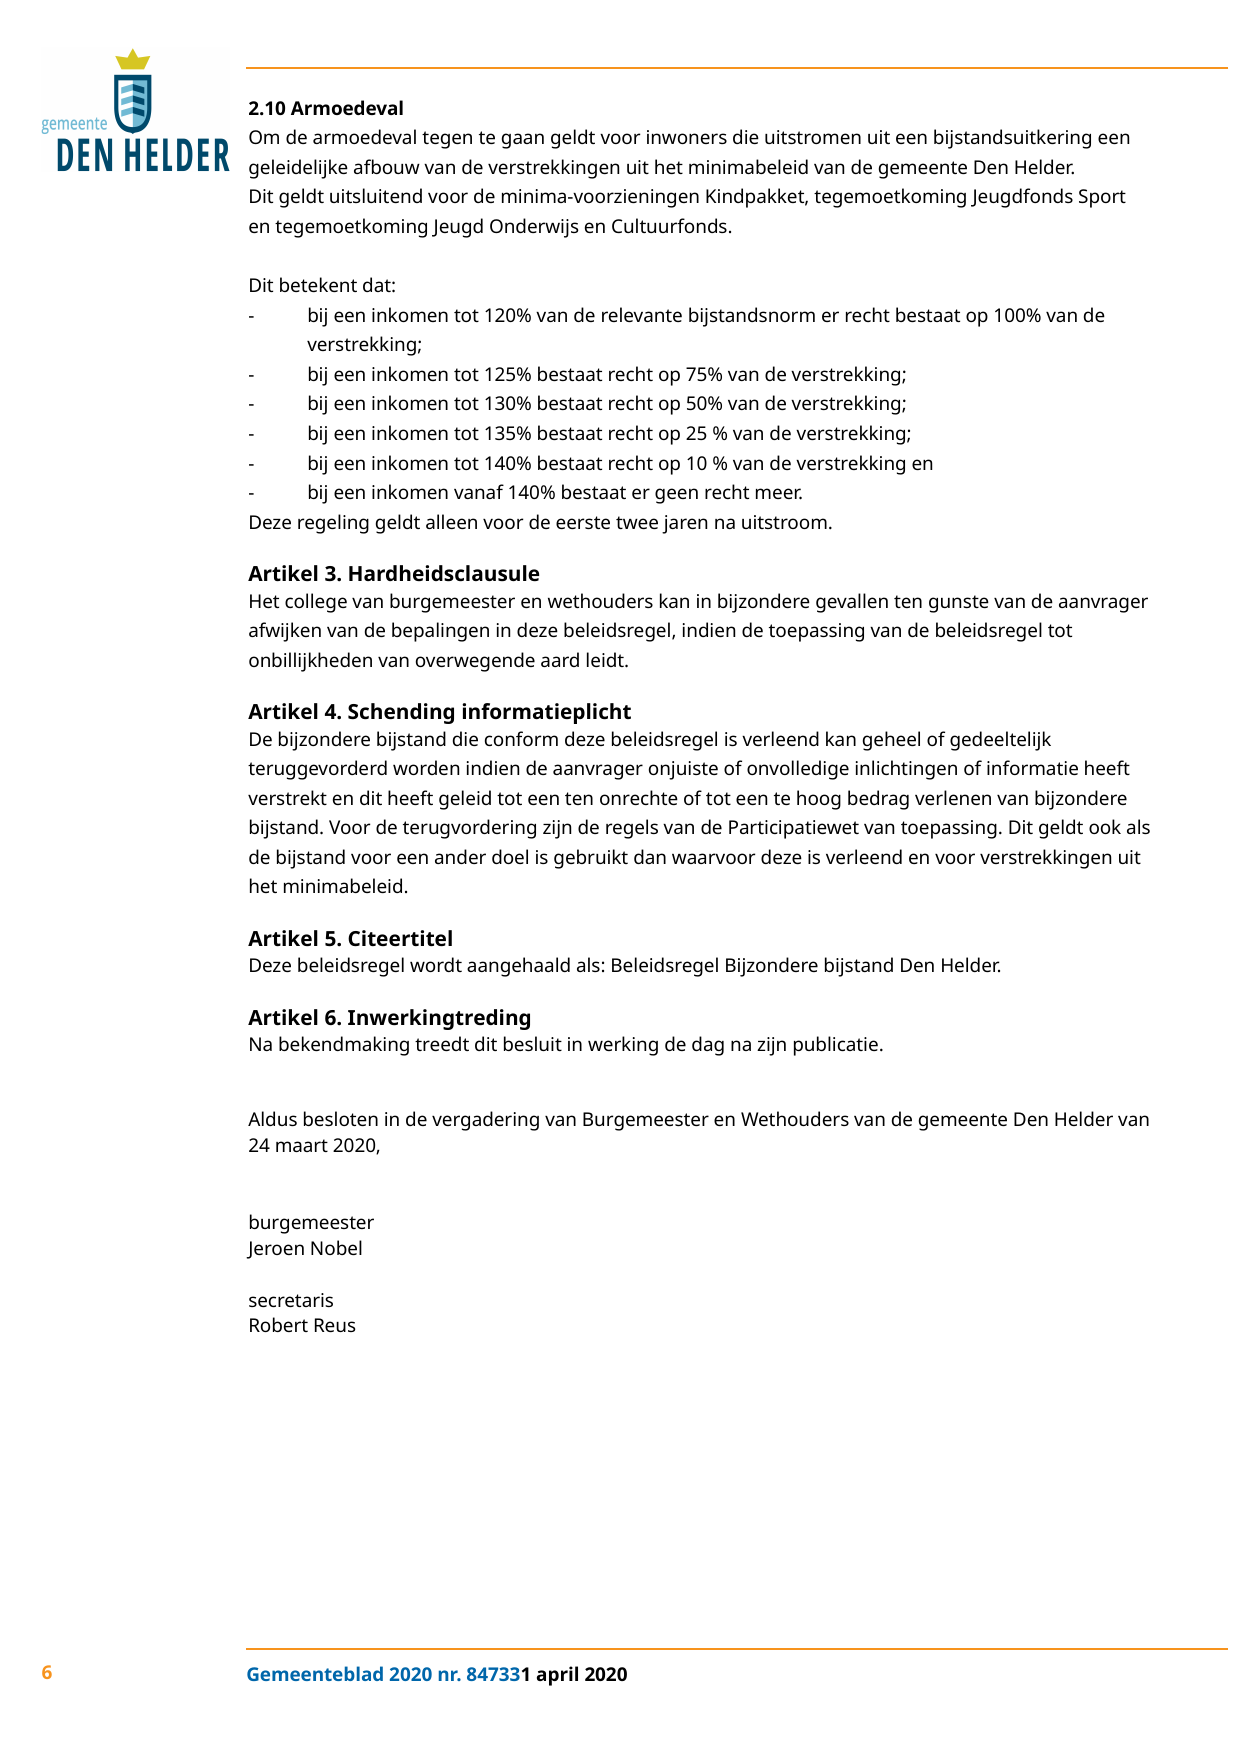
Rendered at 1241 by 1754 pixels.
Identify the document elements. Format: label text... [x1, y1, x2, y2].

list bij een inkomen tot 135% bestaat recht op 25 % van de verstrekking; [248, 420, 1152, 446]
text Jeroen Nobel [248, 1235, 1152, 1261]
list bij een inkomen vanaf 140% bestaat er geen recht meer. [248, 479, 1152, 505]
text Het college van burgemeester en wethouders kan in bijzondere gevallen ten gunste van de aanvrager afwijken van de bepalingen in deze beleidsregel, indien de toepassing van de beleidsregel tot onbillijkheden van overwegende aard leidt. [248, 588, 1152, 673]
picture [182, 144, 187, 165]
list bij een inkomen tot 140% bestaat recht op 10 % van de verstrekking en [248, 450, 1152, 476]
text burgemeester [248, 1209, 1152, 1235]
text secretaris [248, 1287, 1152, 1312]
picture [63, 144, 68, 165]
text Artikel 3. Hardheidsclausule [248, 559, 1152, 588]
text Om de armoedeval tegen te gaan geldt voor inwoners die uitstromen uit een bijstandsuitkering een geleidelijke afbouw van de verstrekkingen uit het minimabeleid van de gemeente Den Helder. [248, 124, 1152, 180]
text Aldus besloten in de vergadering van Burgemeester en Wethouders van de gemeente Den Helder van 24 maart 2020, [248, 1107, 1152, 1158]
text Dit geldt uitsluitend voor de minima-voorzieningen Kindpakket, tegemoetkoming Jeugdfonds Sport en tegemoetkoming Jeugd Onderwijs en Cultuurfonds. [248, 183, 1152, 239]
text Artikel 5. Citeertitel [248, 924, 1152, 953]
text 2.10 Armoedeval [248, 95, 1152, 121]
picture [41, 47, 231, 172]
text Artikel 4. Schending informatieplicht [248, 697, 1152, 726]
text Deze regeling geldt alleen voor de eerste twee jaren na uitstroom. [248, 509, 1152, 535]
picture [130, 157, 135, 172]
list bij een inkomen tot 125% bestaat recht op 75% van de verstrekking; [248, 361, 1152, 387]
text De bijzondere bijstand die conform deze beleidsregel is verleend kan geheel of gedeeltelijk teruggevorderd worden indien de aanvrager onjuiste of onvolledige inlichtingen of informatie heeft verstrekt en dit heeft geleid tot een ten onrechte of tot een te hoog bedrag verlenen van bijzondere bijstand. Voor de terugvordering zijn de regels van de Participatiewet van toepassing. Dit geldt ook als de bijstand voor een ander doel is gebruikt dan waarvoor deze is verleend en voor verstrekkingen uit het minimabeleid. [248, 726, 1152, 899]
text Dit betekent dat: [248, 272, 1152, 298]
picture [220, 160, 224, 172]
list bij een inkomen tot 120% van de relevante bijstandsnorm er recht bestaat op 100% van de verstrekking; [248, 302, 1152, 357]
text Robert Reus [248, 1312, 1152, 1338]
list bij een inkomen tot 130% bestaat recht op 50% van de verstrekking; [248, 391, 1152, 416]
text Artikel 6. Inwerkingtreding [248, 1003, 1152, 1031]
text Na bekendmaking treedt dit besluit in werking de dag na zijn publicatie. [248, 1031, 1152, 1057]
picture [100, 154, 106, 172]
text Deze beleidsregel wordt aangehaald als: Beleidsregel Bijzondere bijstand Den Helder. [248, 953, 1152, 978]
